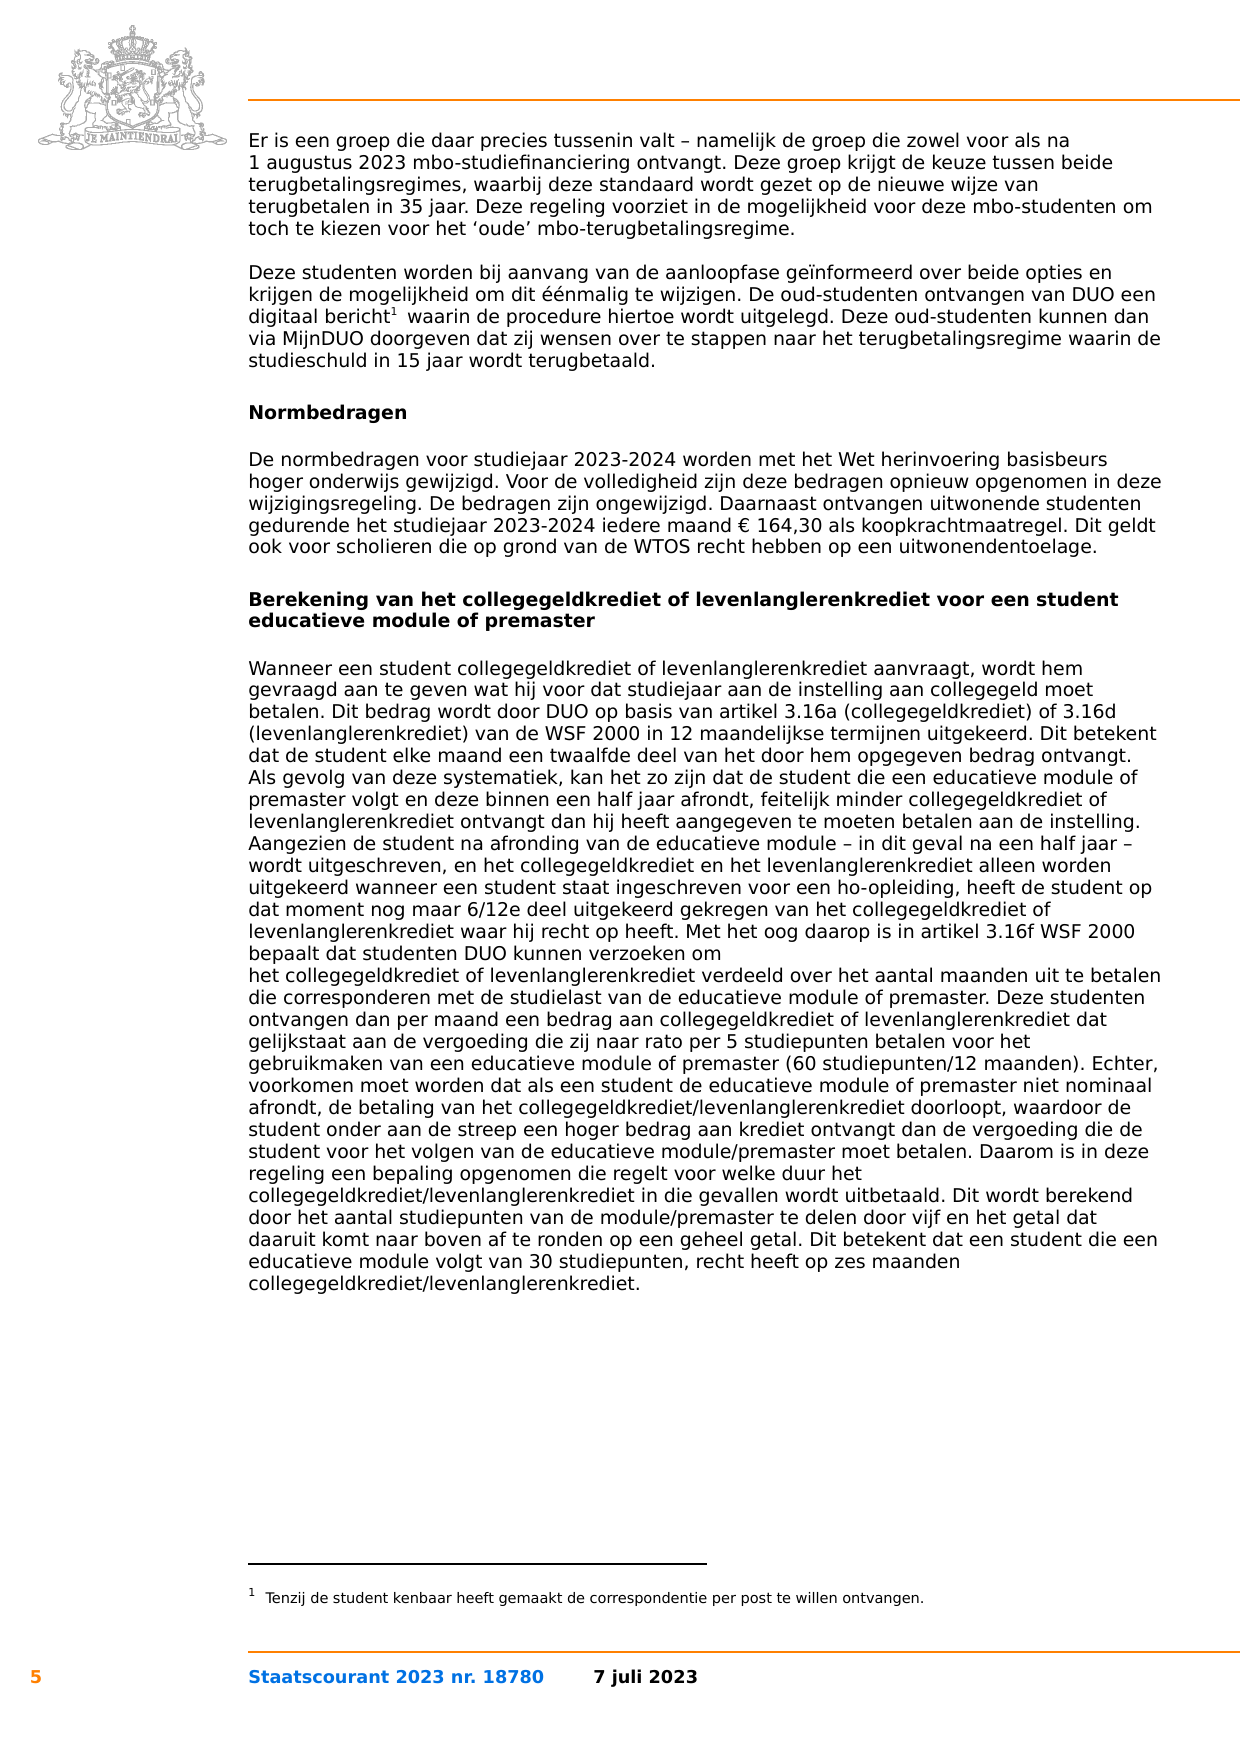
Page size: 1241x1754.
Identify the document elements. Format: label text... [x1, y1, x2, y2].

picture [38, 25, 227, 150]
subtitle Normbedragen [248, 402, 1163, 423]
text Er is een groep die daar precies tussenin valt – namelijk de groep die zowel voor als na 1 augustus 2023 mbo-studiefinanciering ontvangt. Deze groep krijgt de keuze tussen beide terugbetalingsregimes, waarbij deze standaard wordt gezet op de nieuwe wijze van terugbetalen in 35 jaar. Deze regeling voorziet in de mogelijkheid voor deze mbo-studenten om toch te kiezen voor het ‘oude’ mbo-terugbetalingsregime. [248, 130, 1163, 240]
text Deze studenten worden bij aanvang van de aanloopfase geïnformeerd over beide opties en krijgen de mogelijkheid om dit éénmalig te wijzigen. De oud-studenten ontvangen van DUO een digitaal bericht waarin de procedure hiertoe wordt uitgelegd. Deze oud-studenten kunnen dan via MijnDUO doorgeven dat zij wensen over te stappen naar het terugbetalingsregime waarin de studieschuld in 15 jaar wordt terugbetaald. [248, 262, 1163, 372]
text De normbedragen voor studiejaar 2023-2024 worden met het Wet herinvoering basisbeurs hoger onderwijs gewijzigd. Voor de volledigheid zijn deze bedragen opnieuw opgenomen in deze wijzigingsregeling. De bedragen zijn ongewijzigd. Daarnaast ontvangen uitwonende studenten gedurende het studiejaar 2023-2024 iedere maand € 164,30 als koopkrachtmaatregel. Dit geldt ook voor scholieren die op grond van de WTOS recht hebben op een uitwonendentoelage. [248, 448, 1163, 558]
text Tenzij de student kenbaar heeft gemaakt de correspondentie per post te willen ontvangen. [248, 1586, 1163, 1608]
text Wanneer een student collegegeldkrediet of levenlanglerenkrediet aanvraagt, wordt hem gevraagd aan te geven wat hij voor dat studiejaar aan de instelling aan collegegeld moet betalen. Dit bedrag wordt door DUO op basis van artikel 3.16a (collegegeldkrediet) of 3.16d (levenlanglerenkrediet) van de WSF 2000 in 12 maandelijkse termijnen uitgekeerd. Dit betekent dat de student elke maand een twaalfde deel van het door hem opgegeven bedrag ontvangt. Als gevolg van deze systematiek, kan het zo zijn dat de student die een educatieve module of premaster volgt en deze binnen een half jaar afrondt, feitelijk minder collegegeldkrediet of levenlanglerenkrediet ontvangt dan hij heeft aangegeven te moeten betalen aan de instelling. Aangezien de student na afronding van de educatieve module – in dit geval na een half jaar – wordt uitgeschreven, en het collegegeldkrediet en het levenlanglerenkrediet alleen worden uitgekeerd wanneer een student staat ingeschreven voor een ho-opleiding, heeft de student op dat moment nog maar 6/12e deel uitgekeerd gekregen van het collegegeldkrediet of levenlanglerenkrediet waar hij recht op heeft. Met het oog daarop is in artikel 3.16f WSF 2000 bepaalt dat studenten DUO kunnen verzoeken om [248, 657, 1163, 965]
subtitle Berekening van het collegegeldkrediet of levenlanglerenkrediet voor een student educatieve module of premaster [248, 588, 1163, 632]
text het collegegeldkrediet of levenlanglerenkrediet verdeeld over het aantal maanden uit te betalen die corresponderen met de studielast van de educatieve module of premaster. Deze studenten ontvangen dan per maand een bedrag aan collegegeldkrediet of levenlanglerenkrediet dat gelijkstaat aan de vergoeding die zij naar rato per 5 studiepunten betalen voor het gebruikmaken van een educatieve module of premaster (60 studiepunten/12 maanden). Echter, voorkomen moet worden dat als een student de educatieve module of premaster niet nominaal afrondt, de betaling van het collegegeldkrediet/levenlanglerenkrediet doorloopt, waardoor de student onder aan de streep een hoger bedrag aan krediet ontvangt dan de vergoeding die de student voor het volgen van de educatieve module/premaster moet betalen. Daarom is in deze regeling een bepaling opgenomen die regelt voor welke duur het collegegeldkrediet/levenlanglerenkrediet in die gevallen wordt uitbetaald. Dit wordt berekend door het aantal studiepunten van de module/premaster te delen door vijf en het getal dat daaruit komt naar boven af te ronden op een geheel getal. Dit betekent dat een student die een educatieve module volgt van 30 studiepunten, recht heeft op zes maanden collegegeldkrediet/levenlanglerenkrediet. [248, 965, 1163, 1295]
